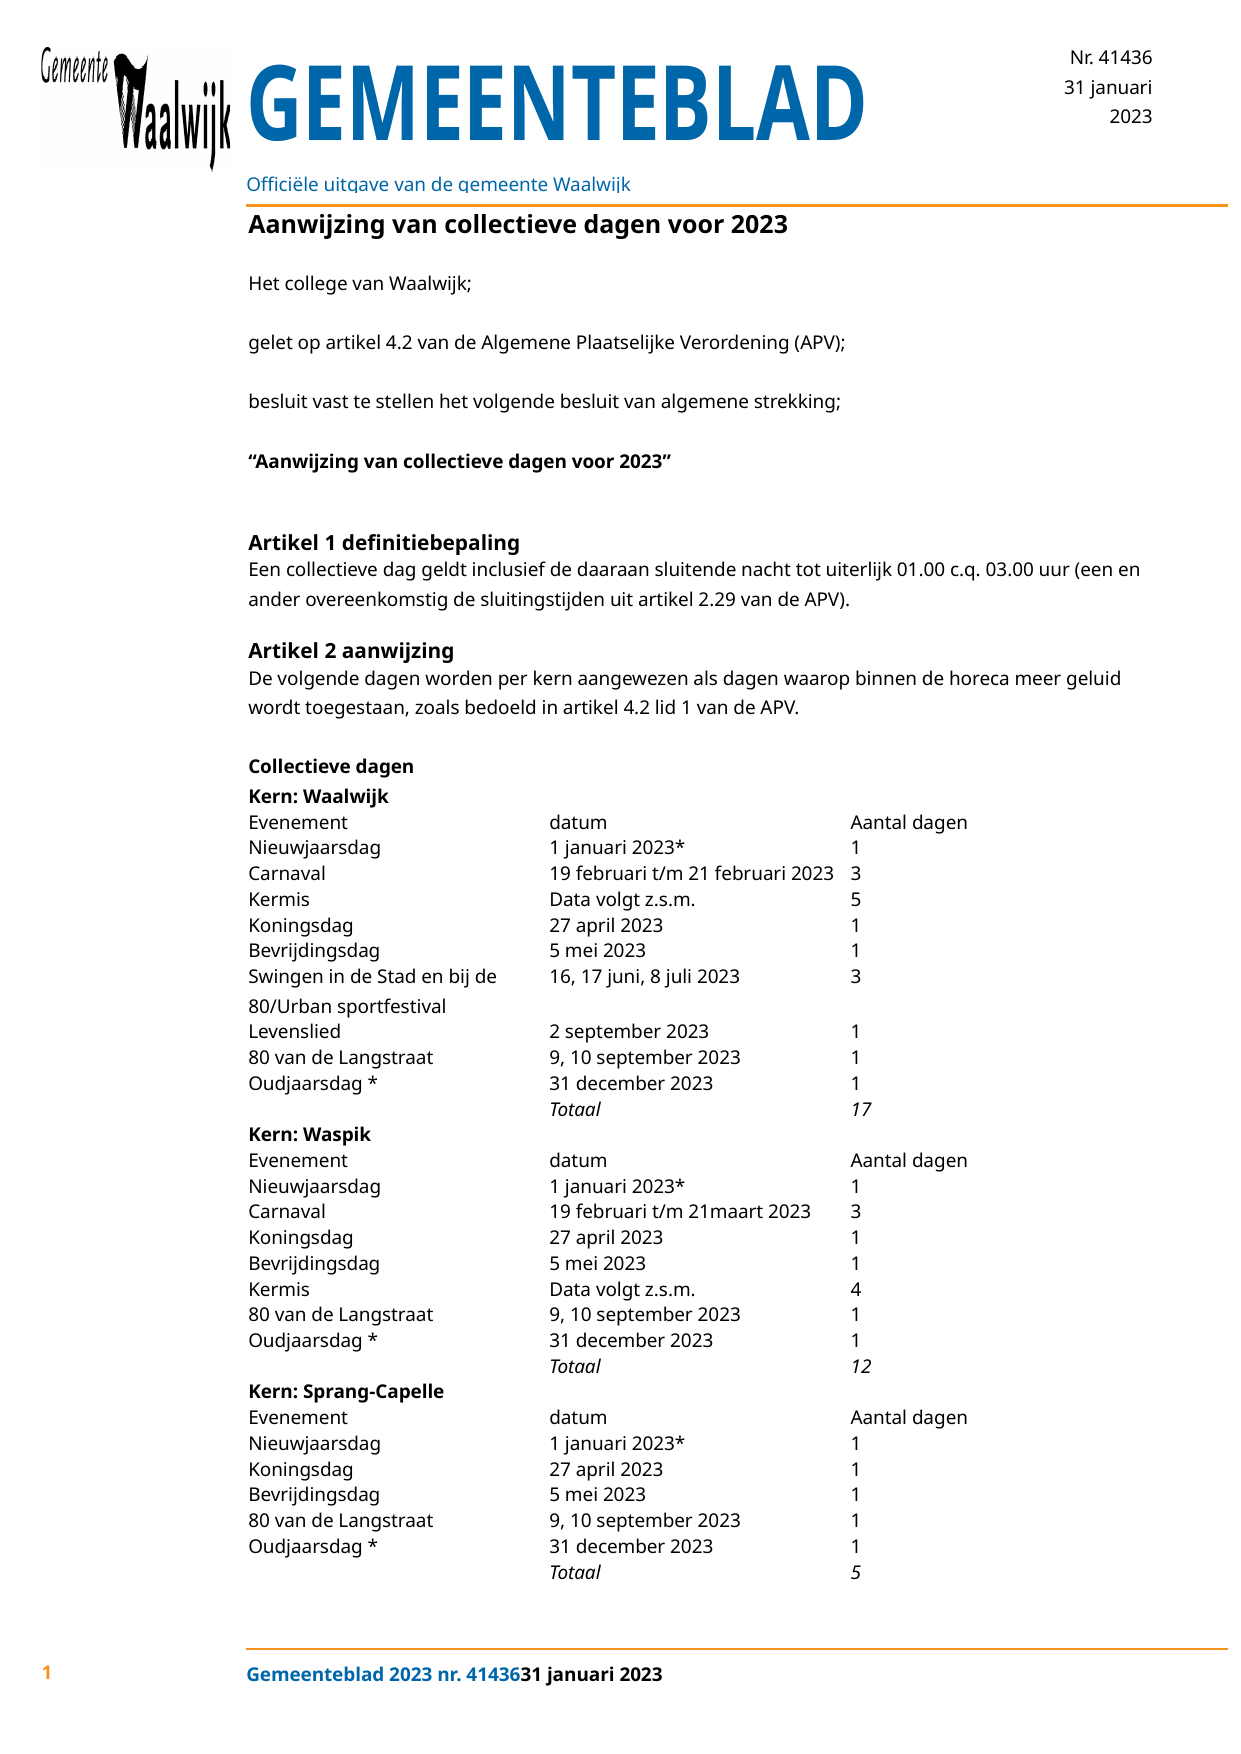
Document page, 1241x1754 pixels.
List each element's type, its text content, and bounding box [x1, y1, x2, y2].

table_cell Totaal [549, 1353, 850, 1379]
table_cell Koningsdag [248, 912, 549, 937]
text Een collectieve dag geldt inclusief de daaraan sluitende nacht tot uiterlijk 01.00 c.q. 03.00 uur (een en ander overeenkomstig de sluitingstijden uit artikel 2.29 van de APV). [248, 556, 1152, 612]
table_cell 1 [850, 835, 1152, 860]
table_cell Totaal [549, 1559, 850, 1584]
text “Aanwijzing van collectieve dagen voor 2023” [248, 448, 1152, 473]
table_cell 1 [850, 1173, 1152, 1199]
table_cell Totaal [549, 1096, 850, 1121]
picture [41, 47, 231, 172]
table_cell Bevrijdingsdag [248, 938, 549, 963]
table_cell 1 [850, 1250, 1152, 1276]
table_cell 31 december 2023 [549, 1327, 850, 1353]
table_cell 12 [850, 1353, 1152, 1379]
text Artikel 2 aanwijzing [248, 636, 1152, 665]
table_cell 31 december 2023 [549, 1533, 850, 1559]
table_cell 80 van de Langstraat [248, 1508, 549, 1533]
table_cell Koningsdag [248, 1456, 549, 1482]
table_cell 1 [850, 1302, 1152, 1327]
text gelet op artikel 4.2 van de Algemene Plaatselijke Verordening (APV); [248, 329, 1152, 355]
table_cell 1 [850, 1044, 1152, 1070]
table_cell 5 mei 2023 [549, 1250, 850, 1276]
table_cell 3 [850, 1199, 1152, 1224]
table_cell [248, 1096, 549, 1121]
table_cell 1 [850, 1482, 1152, 1507]
table_cell Nieuwjaarsdag [248, 835, 549, 860]
table_cell 19 februari t/m 21maart 2023 [549, 1199, 850, 1224]
table_cell Nieuwjaarsdag [248, 1430, 549, 1456]
table_cell 9, 10 september 2023 [549, 1044, 850, 1070]
table_cell 1 [850, 1019, 1152, 1044]
table_cell 27 april 2023 [549, 1224, 850, 1250]
table_cell 27 april 2023 [549, 912, 850, 937]
table_cell Evenement [248, 809, 549, 834]
text De volgende dagen worden per kern aangewezen als dagen waarop binnen de horeca meer geluid wordt toegestaan, zoals bedoeld in artikel 4.2 lid 1 van de APV. [248, 665, 1152, 720]
table_cell Kermis [248, 1276, 549, 1302]
table_cell Evenement [248, 1147, 549, 1173]
table_cell 19 februari t/m 21 februari 2023 [549, 860, 850, 886]
table_cell 3 [850, 860, 1152, 886]
table_cell 5 mei 2023 [549, 938, 850, 963]
table_cell Carnaval [248, 860, 549, 886]
table_cell 5 [850, 1559, 1152, 1584]
table_cell Aantal dagen [850, 809, 1152, 834]
table_cell datum [549, 809, 850, 834]
table_cell 1 [850, 1327, 1152, 1353]
table_cell Bevrijdingsdag [248, 1482, 549, 1507]
table_cell 1 januari 2023* [549, 1430, 850, 1456]
table_cell Kermis [248, 886, 549, 912]
table_cell Koningsdag [248, 1224, 549, 1250]
table_cell 1 [850, 912, 1152, 937]
table_cell 9, 10 september 2023 [549, 1508, 850, 1533]
table_cell Aantal dagen [850, 1147, 1152, 1173]
text Collectieve dagen [248, 753, 1152, 779]
text Artikel 1 definitiebepaling [248, 528, 1152, 556]
table_cell 1 [850, 1533, 1152, 1559]
table_cell Carnaval [248, 1199, 549, 1224]
table_cell 1 januari 2023* [549, 835, 850, 860]
table_cell 31 december 2023 [549, 1070, 850, 1096]
table_cell 1 [850, 1456, 1152, 1482]
table_cell Kern: Waspik [248, 1121, 1152, 1147]
table_cell 27 april 2023 [549, 1456, 850, 1482]
table_cell datum [549, 1405, 850, 1430]
table_cell 1 [850, 1070, 1152, 1096]
table_cell Nieuwjaarsdag [248, 1173, 549, 1199]
table_cell 5 [850, 886, 1152, 912]
table_cell 3 [850, 963, 1152, 1018]
table_cell Bevrijdingsdag [248, 1250, 549, 1276]
table_cell 17 [850, 1096, 1152, 1121]
text Aanwijzing van collectieve dagen voor 2023 [248, 207, 1152, 241]
table_cell 80 van de Langstraat [248, 1044, 549, 1070]
table_cell Evenement [248, 1405, 549, 1430]
table_cell [248, 1559, 549, 1584]
table_cell Kern: Sprang-Capelle [248, 1379, 1152, 1404]
table_cell 1 januari 2023* [549, 1173, 850, 1199]
table_cell 9, 10 september 2023 [549, 1302, 850, 1327]
table_cell Swingen in de Stad en bij de 80/Urban sportfestival [248, 963, 549, 1018]
table_cell 1 [850, 1508, 1152, 1533]
table_cell Levenslied [248, 1019, 549, 1044]
table_cell Oudjaarsdag * [248, 1533, 549, 1559]
table_cell 80 van de Langstraat [248, 1302, 549, 1327]
table_cell Oudjaarsdag * [248, 1070, 549, 1096]
table_header Kern: Waalwijk [248, 783, 1152, 809]
table_cell 1 [850, 1224, 1152, 1250]
table_cell 4 [850, 1276, 1152, 1302]
table_cell 1 [850, 938, 1152, 963]
table_cell 16, 17 juni, 8 juli 2023 [549, 963, 850, 1018]
table_cell Data volgt z.s.m. [549, 886, 850, 912]
table_cell datum [549, 1147, 850, 1173]
table_cell Aantal dagen [850, 1405, 1152, 1430]
table_cell Data volgt z.s.m. [549, 1276, 850, 1302]
text besluit vast te stellen het volgende besluit van algemene strekking; [248, 389, 1152, 414]
table_cell Oudjaarsdag * [248, 1327, 549, 1353]
table_cell 1 [850, 1430, 1152, 1456]
table_cell 2 september 2023 [549, 1019, 850, 1044]
table_cell [248, 1353, 549, 1379]
text Het college van Waalwijk; [248, 270, 1152, 296]
table_cell 5 mei 2023 [549, 1482, 850, 1507]
